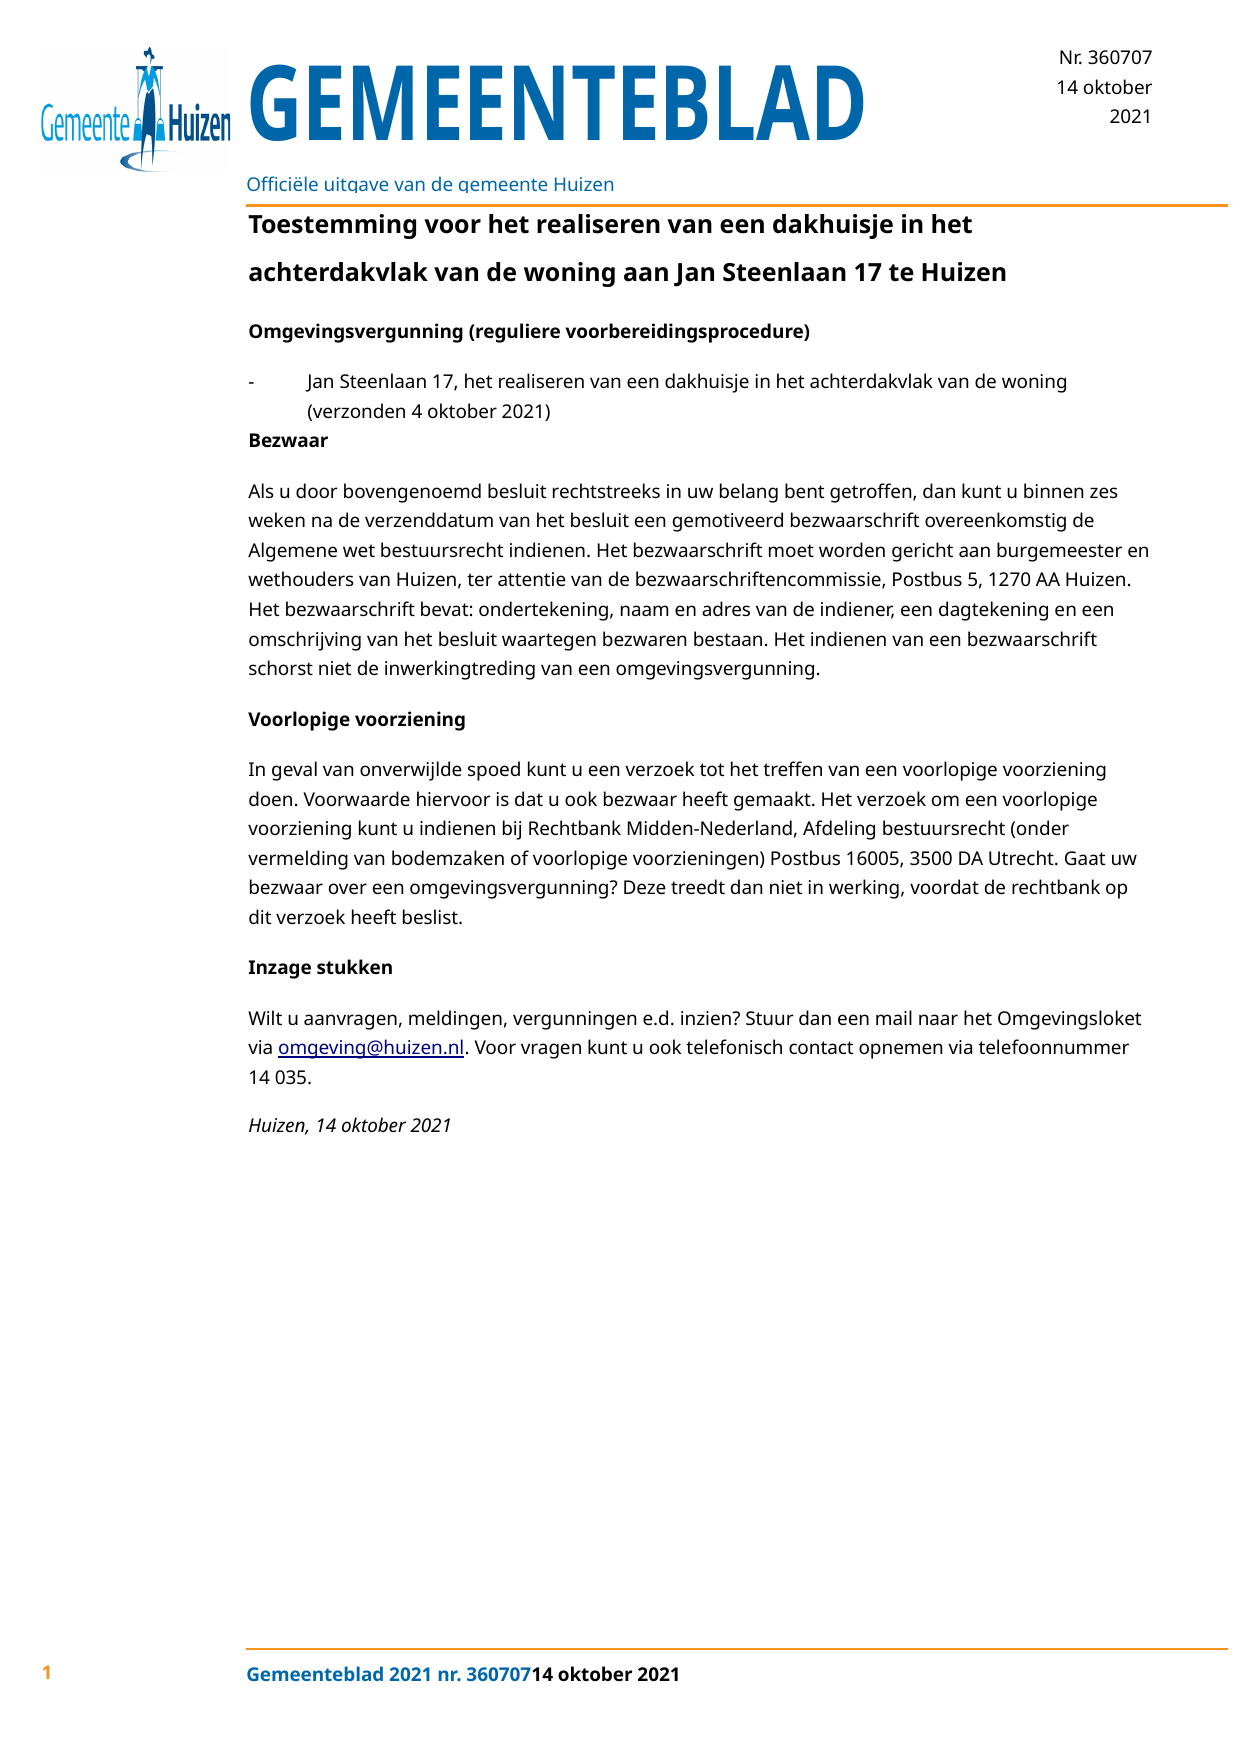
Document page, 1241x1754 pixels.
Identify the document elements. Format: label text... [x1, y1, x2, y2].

text Wilt u aanvragen, meldingen, vergunningen e.d. inzien? Stuur dan een mail naar het Omgevingsloket via omgeving@huizen.nl. Voor vragen kunt u ook telefonisch contact opnemen via telefoonnummer 14 035. [248, 1005, 1152, 1090]
text Huizen, 14 oktober 2021 [248, 1112, 1152, 1138]
text In geval van onverwijlde spoed kunt u een verzoek tot het treffen van een voorlopige voorziening doen. Voorwaarde hiervoor is dat u ook bezwaar heeft gemaakt. Het verzoek om een voorlopige voorziening kunt u indienen bij Rechtbank Midden-Nederland, Afdeling bestuursrecht (onder vermelding van bodemzaken of voorlopige voorzieningen) Postbus 16005, 3500 DA Utrecht. Gaat uw bezwaar over een omgevingsvergunning? Deze treedt dan niet in werking, voordat de rechtbank op dit verzoek heeft beslist. [248, 756, 1152, 930]
text Als u door bovengenoemd besluit rechtstreeks in uw belang bent getroffen, dan kunt u binnen zes weken na de verzenddatum van het besluit een gemotiveerd bezwaarschrift overeenkomstig de Algemene wet bestuursrecht indienen. Het bezwaarschrift moet worden gericht aan burgemeester en wethouders van Huizen, ter attentie van de bezwaarschriftencommissie, Postbus 5, 1270 AA Huizen. Het bezwaarschrift bevat: ondertekening, naam en adres van de indiener, een dagtekening en een omschrijving van het besluit waartegen bezwaren bestaan. Het indienen van een bezwaarschrift schorst niet de inwerkingtreding van een omgevingsvergunning. [248, 478, 1152, 681]
text Bezwaar [248, 427, 1152, 453]
text Voorlopige voorziening [248, 706, 1152, 732]
text Toestemming voor het realiseren van een dakhuisje in het achterdakvlak van de woning aan Jan Steenlaan 17 te Huizen [248, 207, 1152, 288]
text Omgevingsvergunning (reguliere voorbereidingsprocedure) [248, 318, 1152, 344]
list Jan Steenlaan 17, het realiseren van een dakhuisje in het achterdakvlak van de woning (verzonden 4 oktober 2021) [248, 368, 1152, 424]
text Inzage stukken [248, 954, 1152, 980]
picture [41, 47, 231, 172]
